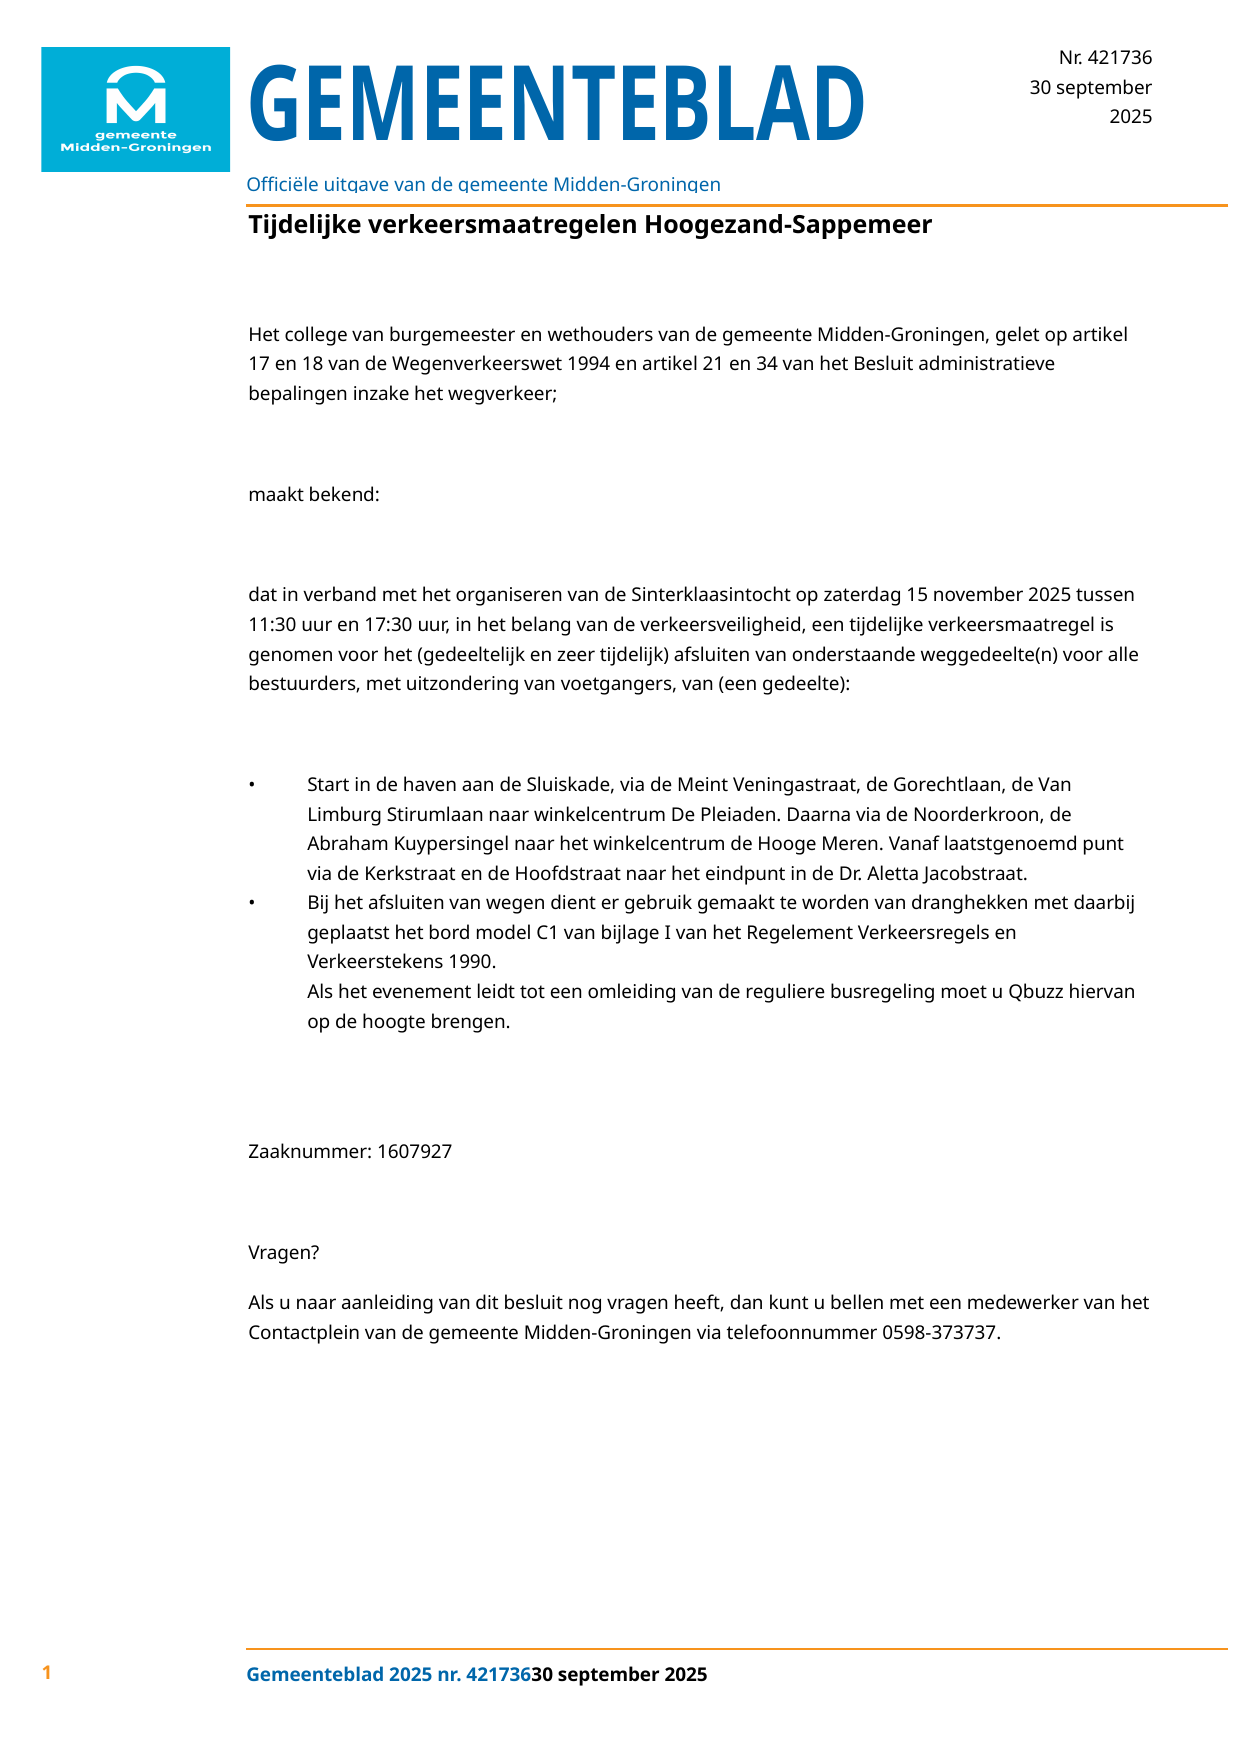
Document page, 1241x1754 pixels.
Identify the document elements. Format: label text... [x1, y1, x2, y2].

list Limburg Stirumlaan naar winkelcentrum De Pleiaden. Daarna via de Noorderkroon, de [248, 801, 1152, 826]
text maakt bekend: [248, 481, 1152, 506]
text Vragen? [248, 1239, 1152, 1265]
text dat in verband met het organiseren van de Sinterklaasintocht op zaterdag 15 november 2025 tussen 11:30 uur en 17:30 uur, in het belang van de verkeersveiligheid, een tijdelijke verkeersmaatregel is genomen voor het (gedeeltelijk en zeer tijdelijk) afsluiten van onderstaande weggedeelte(n) voor alle bestuurders, met uitzondering van voetgangers, van (een gedeelte): [248, 582, 1152, 696]
text Tijdelijke verkeersmaatregelen Hoogezand-Sappemeer [248, 207, 1152, 241]
picture [108, 66, 164, 82]
list op de hoogte brengen. [248, 1008, 1152, 1033]
list via de Kerkstraat en de Hoofdstraat naar het eindpunt in de Dr. Aletta Jacobstraat. [248, 860, 1152, 886]
text Zaaknummer: 1607927 [248, 1138, 1152, 1164]
list geplaatst het bord model C1 van bijlage I van het Regelement Verkeersregels en [248, 919, 1152, 945]
list Bij het afsluiten van wegen dient er gebruik gemaakt te worden van dranghekken met daarbij [248, 889, 1152, 915]
picture [184, 146, 190, 153]
list Start in de haven aan de Sluiskade, via de Meint Veningastraat, de Gorechtlaan, de Van [248, 771, 1152, 797]
list Verkeerstekens 1990. [248, 949, 1152, 974]
picture [107, 89, 165, 122]
text Het college van burgemeester en wethouders van de gemeente Midden-Groningen, gelet op artikel 17 en 18 van de Wegenverkeerswet 1994 en artikel 21 en 34 van het Besluit administratieve bepalingen inzake het wegverkeer; [248, 321, 1152, 406]
list Als het evenement leidt tot een omleiding van de reguliere busregeling moet u Qbuzz hiervan [248, 978, 1152, 1004]
text Als u naar aanleiding van dit besluit nog vragen heeft, dan kunt u bellen met een medewerker van het Contactplein van de gemeente Midden-Groningen via telefoonnummer 0598-373737. [248, 1289, 1152, 1345]
list Abraham Kuypersingel naar het winkelcentrum de Hooge Meren. Vanaf laatstgenoemd punt [248, 830, 1152, 856]
